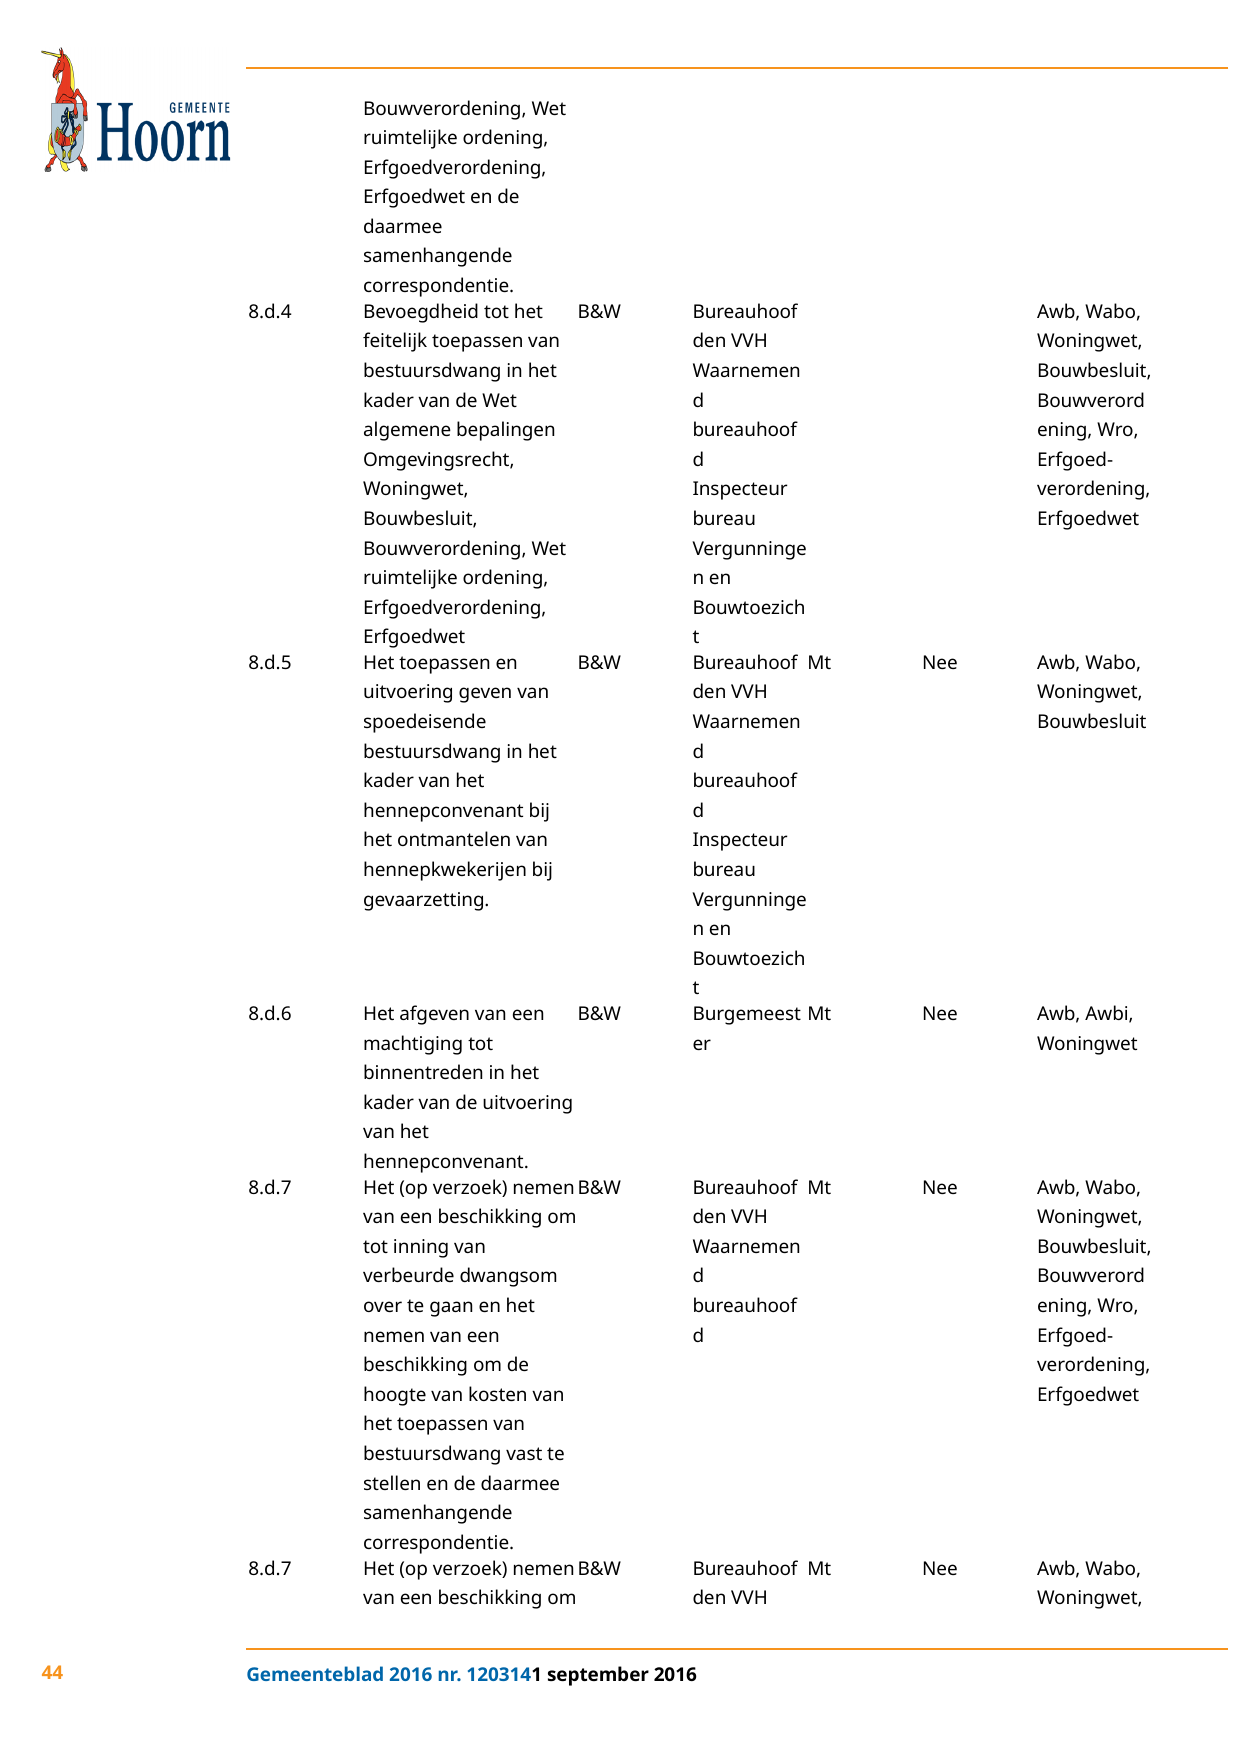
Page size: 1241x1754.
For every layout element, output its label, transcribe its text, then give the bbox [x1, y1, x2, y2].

table_cell Burgemeester [692, 1000, 807, 1174]
table_cell Bureauhoofden VVH Waarnemend bureauhoofd Inspecteur bureau Vergunningen en Bouwtoezicht [692, 649, 807, 1000]
table_cell Het (op verzoek) nemen van een beschikking om tot inning van verbeurde dwangsom over te gaan en het nemen van een beschikking om de hoogte van kosten van het toepassen van bestuursdwang vast te stellen en de daarmee samenhangende correspondentie. [363, 1174, 577, 1555]
table_cell Mt [807, 1555, 922, 1610]
table_cell B&W [578, 1174, 692, 1555]
table_cell Bureauhoofden VVH Waarnemend bureauhoofd [692, 1174, 807, 1555]
table_cell Nee [922, 1174, 1037, 1555]
table_cell 8.d.5 [248, 649, 363, 1000]
table_cell Awb, Wabo, Woningwet, Bouwbesluit [1037, 649, 1152, 1000]
table_cell B&W [578, 1000, 692, 1174]
table_cell 8.d.6 [248, 1000, 363, 1174]
table_cell B&W [578, 298, 692, 649]
picture [41, 47, 231, 172]
table_cell Nee [922, 1555, 1037, 1610]
table_cell Bureauhoofden VVH [692, 1555, 807, 1610]
table_cell Awb, Awbi, Woningwet [1037, 1000, 1152, 1174]
table_cell Nee [922, 649, 1037, 1000]
table_cell [922, 298, 1037, 649]
table_cell Bevoegdheid tot het feitelijk toepassen van bestuursdwang in het kader van de Wet algemene bepalingen Omgevingsrecht, Woningwet, Bouwbesluit, Bouwverordening, Wet ruimtelijke ordening, Erfgoedverordening, Erfgoedwet [363, 298, 577, 649]
table_cell Het toepassen en uitvoering geven van spoedeisende bestuursdwang in het kader van het hennepconvenant bij het ontmantelen van hennepkwekerijen bij gevaarzetting. [363, 649, 577, 1000]
table_cell Het (op verzoek) nemen van een beschikking om [363, 1555, 577, 1610]
table_cell 8.d.7 [248, 1174, 363, 1555]
table_cell [692, 95, 807, 298]
table_cell Mt [807, 1174, 922, 1555]
table_cell B&W [578, 649, 692, 1000]
table_cell B&W [578, 1555, 692, 1610]
table_cell 8.d.7 [248, 1555, 363, 1610]
table_cell Bouwverordening, Wet ruimtelijke ordening, Erfgoedverordening, Erfgoedwet en de daarmee samenhangende correspondentie. [363, 95, 577, 298]
table_cell Nee [922, 1000, 1037, 1174]
table_cell [578, 95, 692, 298]
table_cell Mt [807, 649, 922, 1000]
table_cell [807, 298, 922, 649]
table_cell [1037, 95, 1152, 298]
table_cell 8.d.4 [248, 298, 363, 649]
table_cell [807, 95, 922, 298]
table_cell Bureauhoofden VVH Waarnemend bureauhoofd Inspecteur bureau Vergunningen en Bouwtoezicht [692, 298, 807, 649]
table_cell [248, 95, 363, 298]
table_cell Awb, Wabo, Woningwet, Bouwbesluit, Bouwverordening, Wro, Erfgoed-verordening, Erfgoedwet [1037, 1174, 1152, 1555]
table_cell [922, 95, 1037, 298]
table_cell Het afgeven van een machtiging tot binnentreden in het kader van de uitvoering van het hennepconvenant. [363, 1000, 577, 1174]
table_cell Mt [807, 1000, 922, 1174]
table_cell Awb, Wabo, Woningwet, [1037, 1555, 1152, 1610]
table_cell Awb, Wabo, Woningwet, Bouwbesluit, Bouwverordening, Wro, Erfgoed-verordening, Erfgoedwet [1037, 298, 1152, 649]
